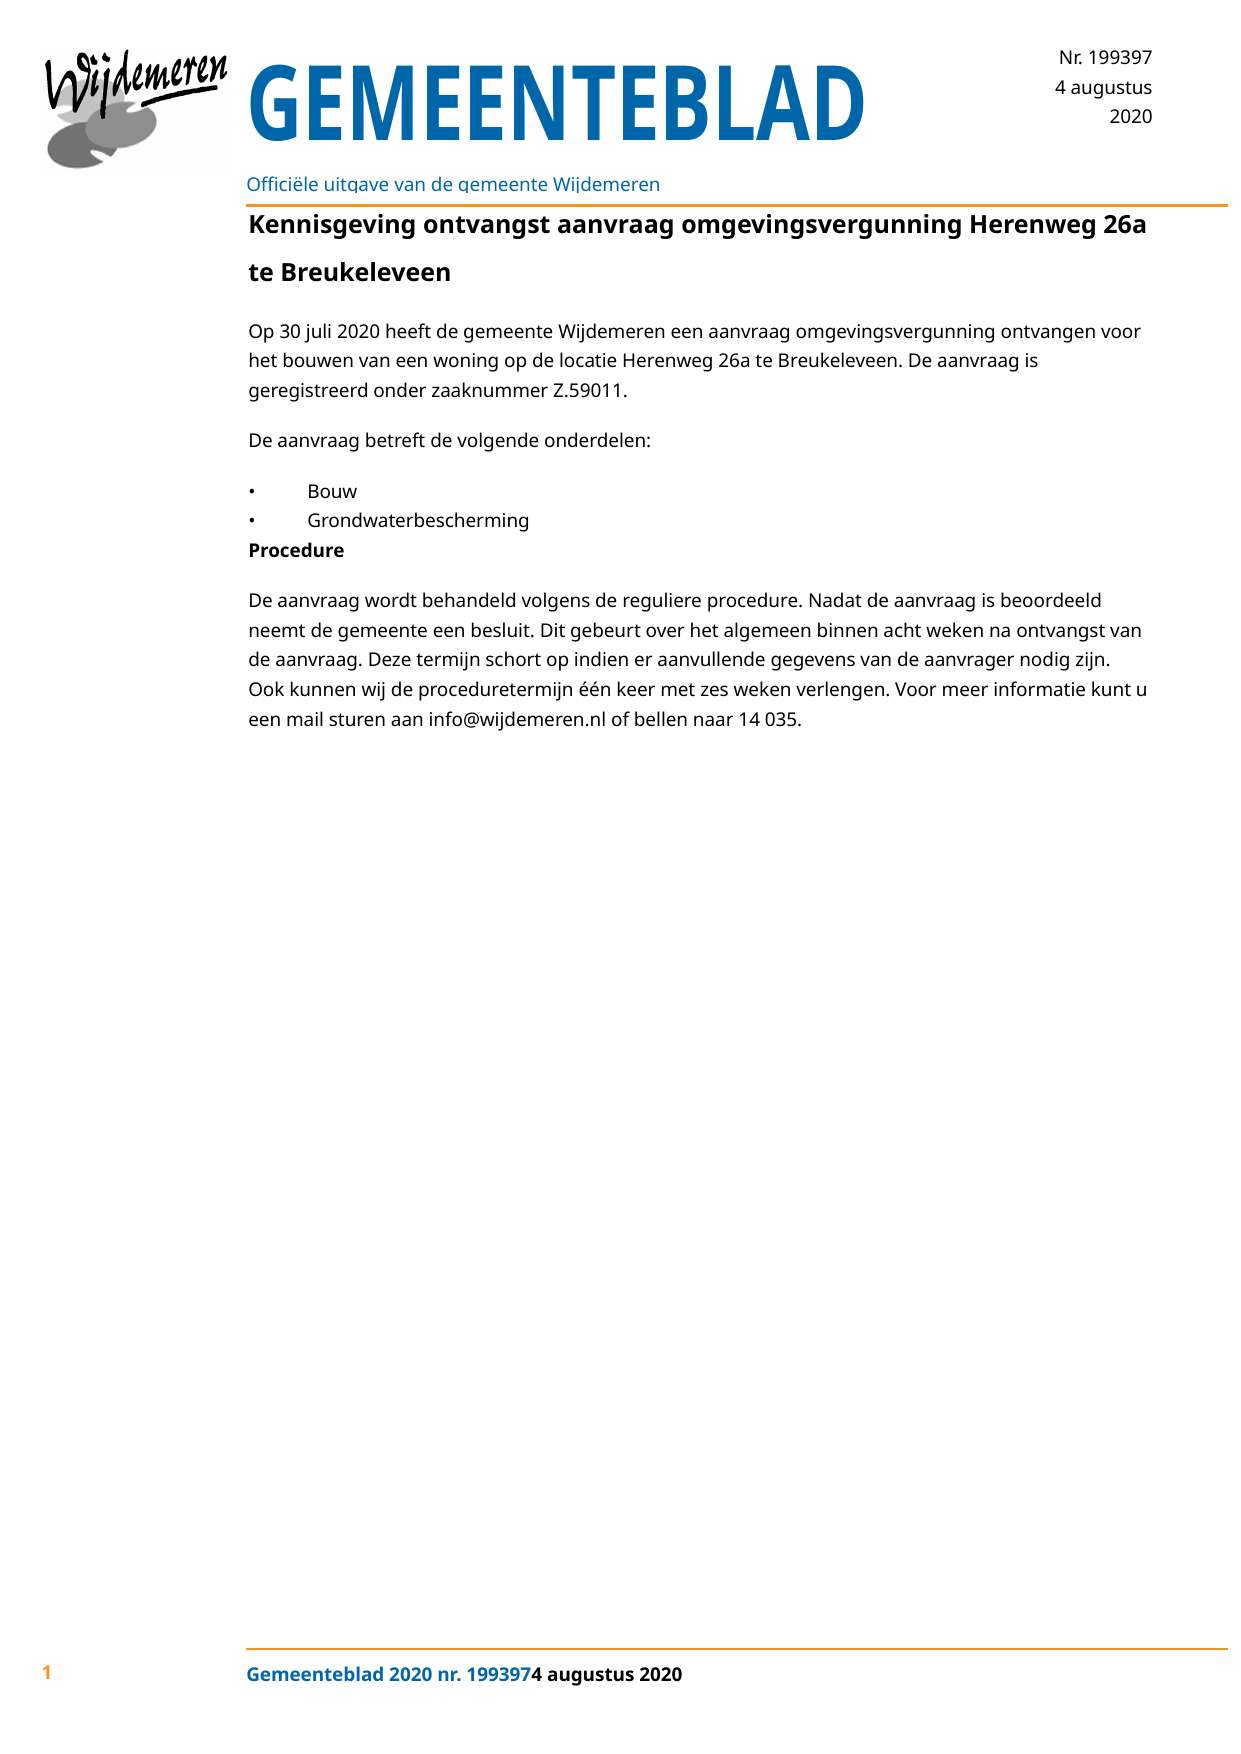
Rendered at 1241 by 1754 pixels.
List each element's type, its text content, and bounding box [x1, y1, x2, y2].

text De aanvraag wordt behandeld volgens de reguliere procedure. Nadat de aanvraag is beoordeeld neemt de gemeente een besluit. Dit gebeurt over het algemeen binnen acht weken na ontvangst van de aanvraag. Deze termijn schort op indien er aanvullende gegevens van de aanvrager nodig zijn. Ook kunnen wij de proceduretermijn één keer met zes weken verlengen. Voor meer informatie kunt u een mail sturen aan info@wijdemeren.nl of bellen naar 14 035. [248, 587, 1152, 732]
text Kennisgeving ontvangst aanvraag omgevingsvergunning Herenweg 26a te Breukeleveen [248, 207, 1152, 288]
list Bouw [248, 478, 1152, 504]
picture [41, 47, 231, 172]
list Grondwaterbescherming [248, 507, 1152, 533]
text Op 30 juli 2020 heeft de gemeente Wijdemeren een aanvraag omgevingsvergunning ontvangen voor het bouwen van een woning op de locatie Herenweg 26a te Breukeleveen. De aanvraag is geregistreerd onder zaaknummer Z.59011. [248, 318, 1152, 403]
text De aanvraag betreft de volgende onderdelen: [248, 427, 1152, 453]
text Procedure [248, 537, 1152, 563]
